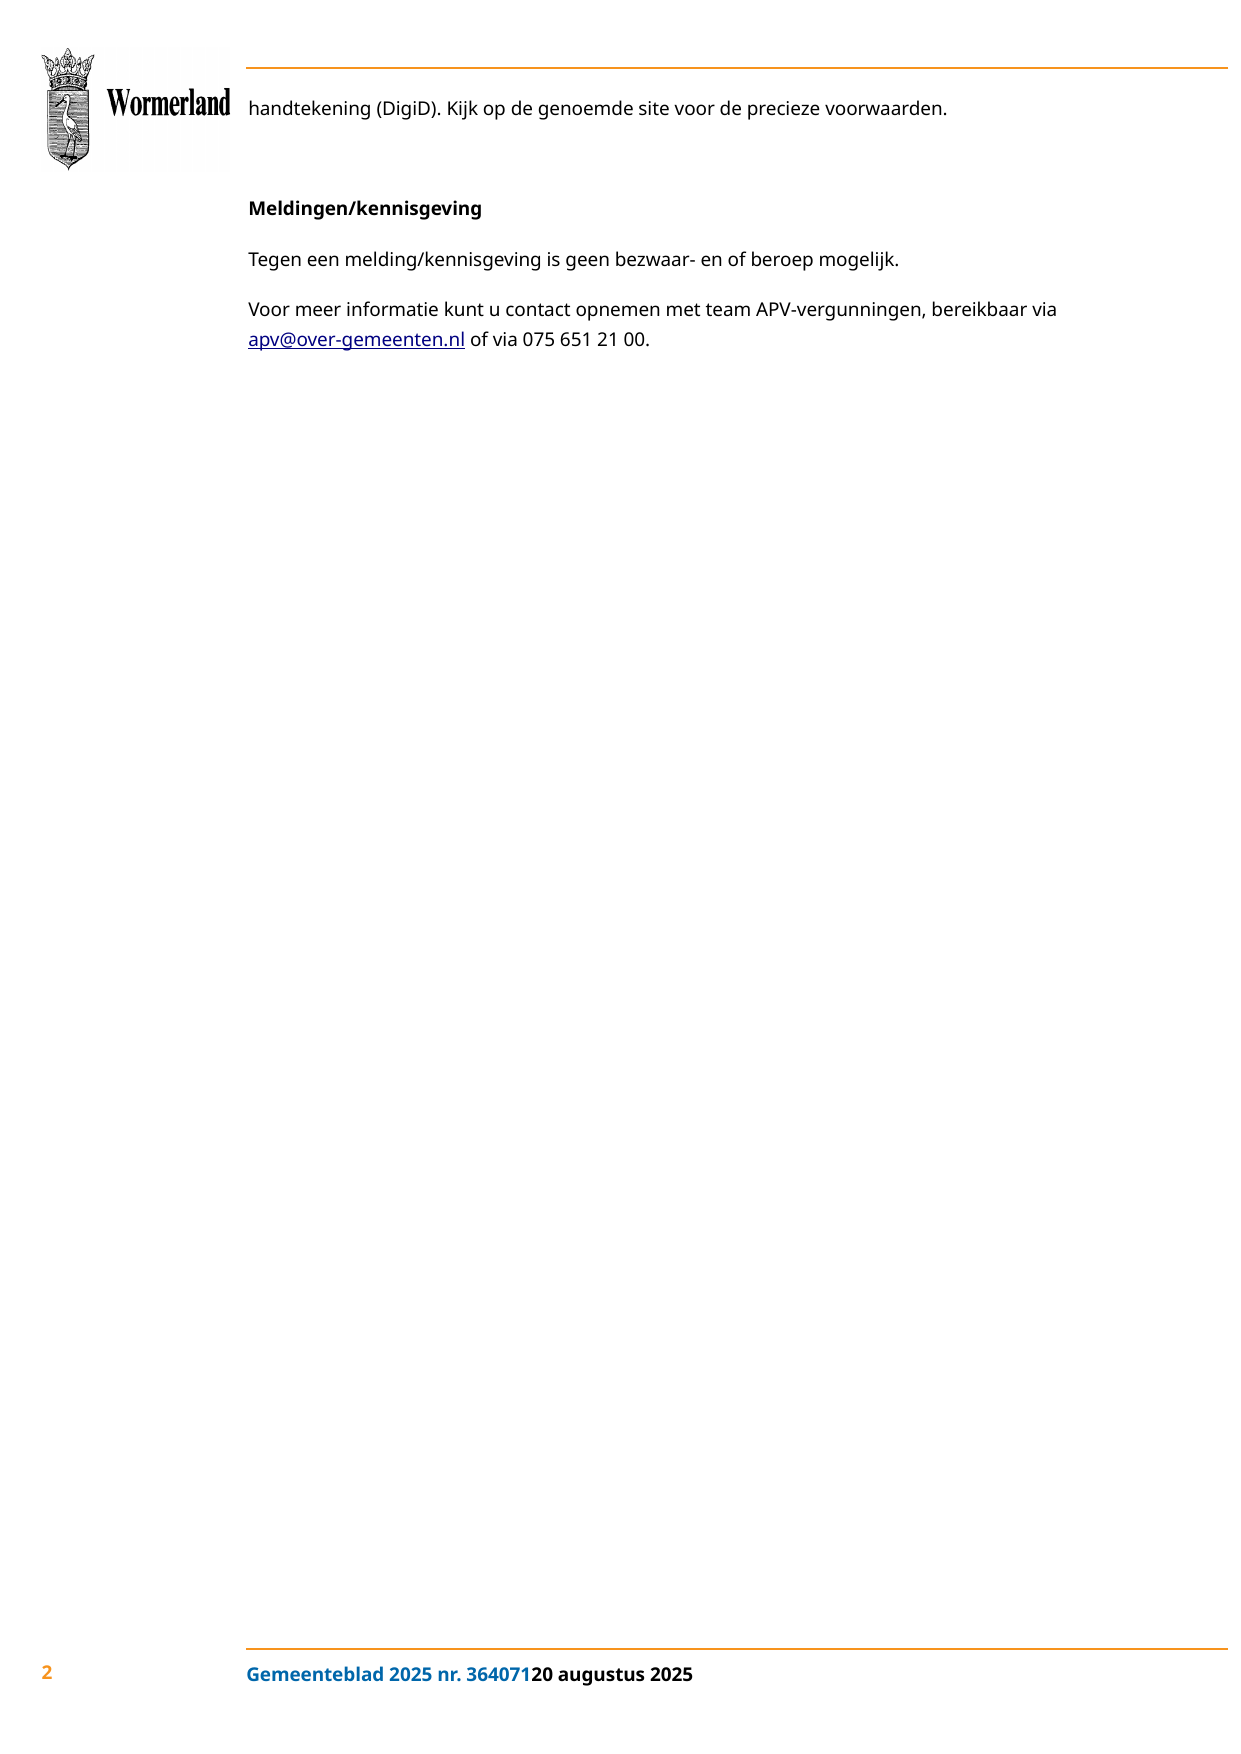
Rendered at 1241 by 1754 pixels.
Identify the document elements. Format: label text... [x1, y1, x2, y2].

text Tegen een melding/kennisgeving is geen bezwaar- en of beroep mogelijk. [248, 246, 1152, 272]
text Meldingen/kennisgeving [248, 196, 1152, 221]
text handtekening (DigiD). Kijk op de genoemde site voor de precieze voorwaarden. [248, 95, 1152, 121]
picture [41, 47, 231, 172]
text Voor meer informatie kunt u contact opnemen met team APV-vergunningen, bereikbaar via apv@over-gemeenten.nl of via 075 651 21 00. [248, 296, 1152, 352]
